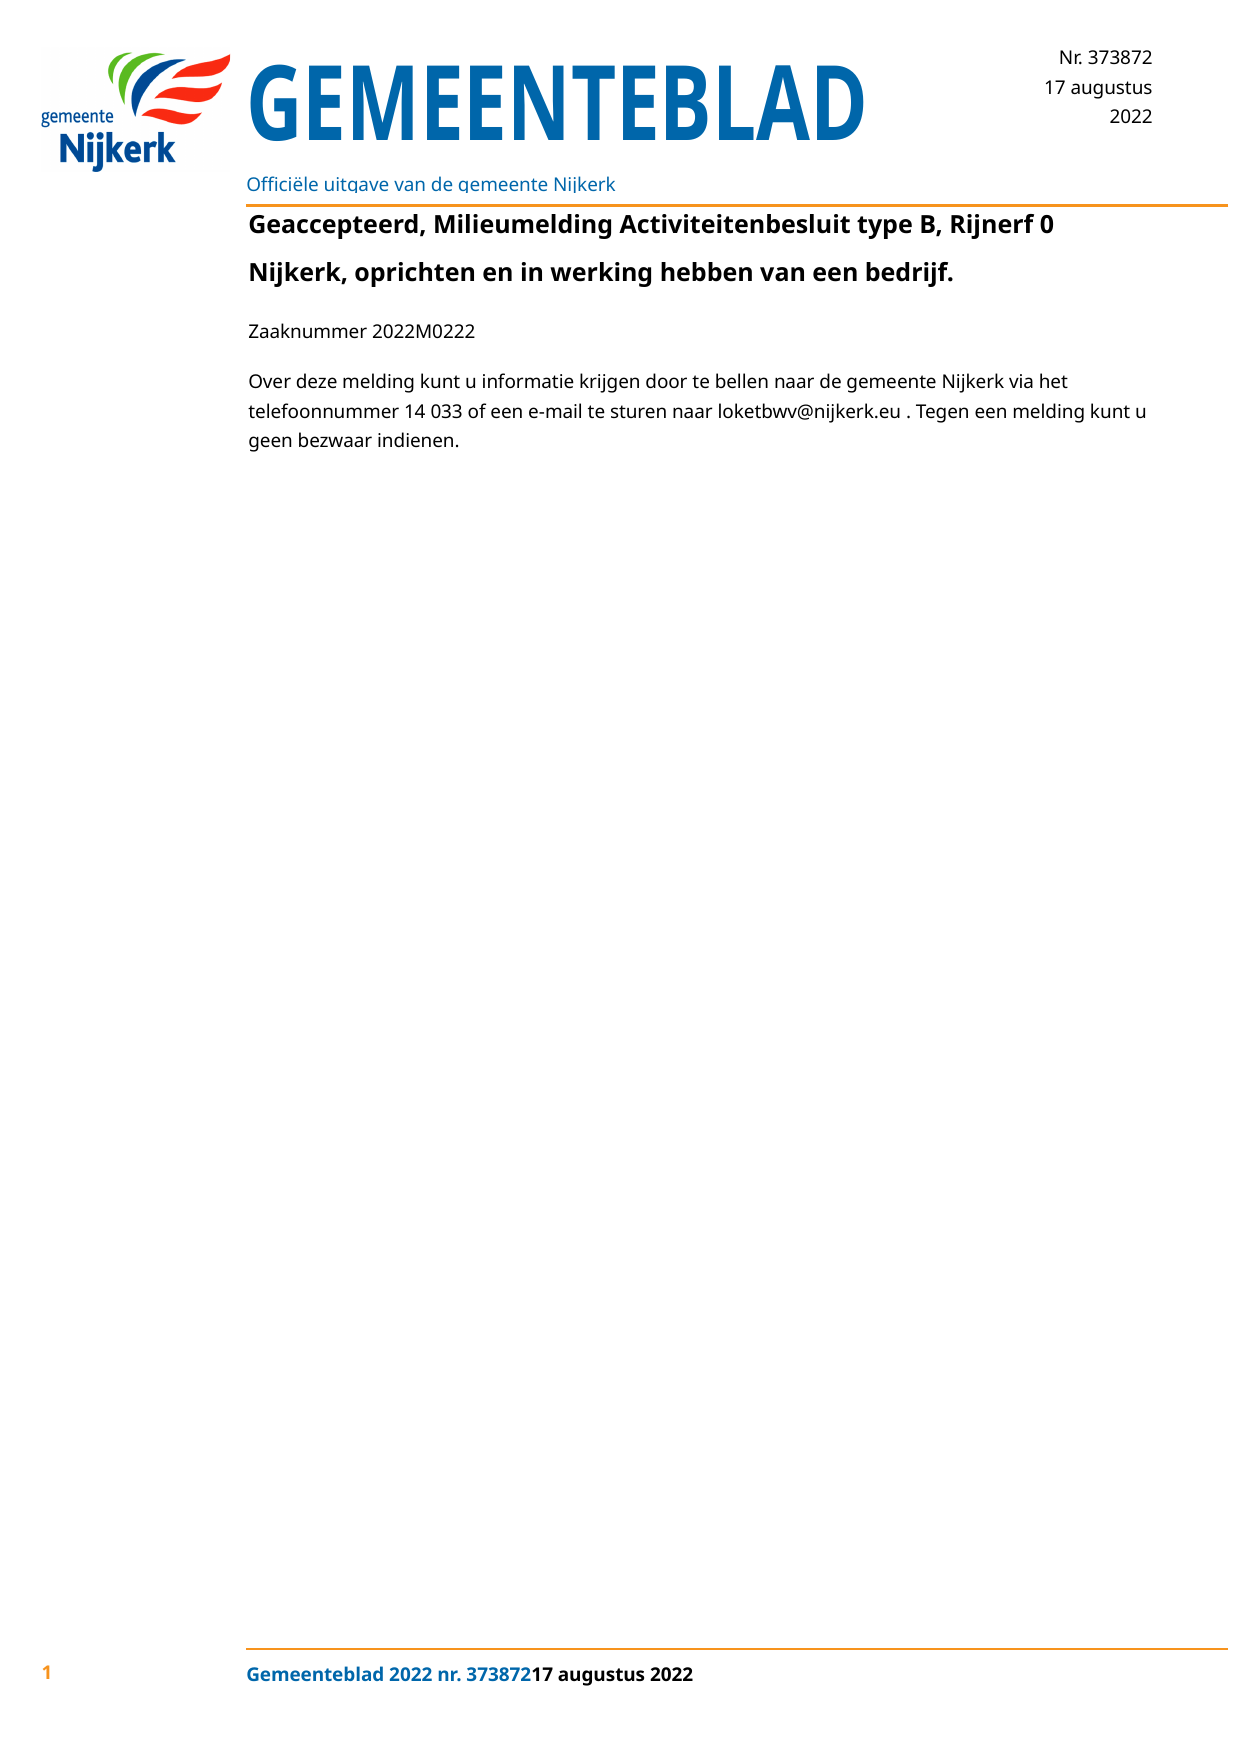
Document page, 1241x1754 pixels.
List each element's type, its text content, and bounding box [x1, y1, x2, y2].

text Over deze melding kunt u informatie krijgen door te bellen naar de gemeente Nijkerk via het telefoonnummer 14 033 of een e-mail te sturen naar loketbwv@nijkerk.eu . Tegen een melding kunt u geen bezwaar indienen. [248, 368, 1152, 453]
text Geaccepteerd, Milieumelding Activiteitenbesluit type B, Rijnerf 0 Nijkerk, oprichten en in werking hebben van een bedrijf. [248, 207, 1152, 288]
picture [41, 47, 231, 172]
text Zaaknummer 2022M0222 [248, 318, 1152, 344]
